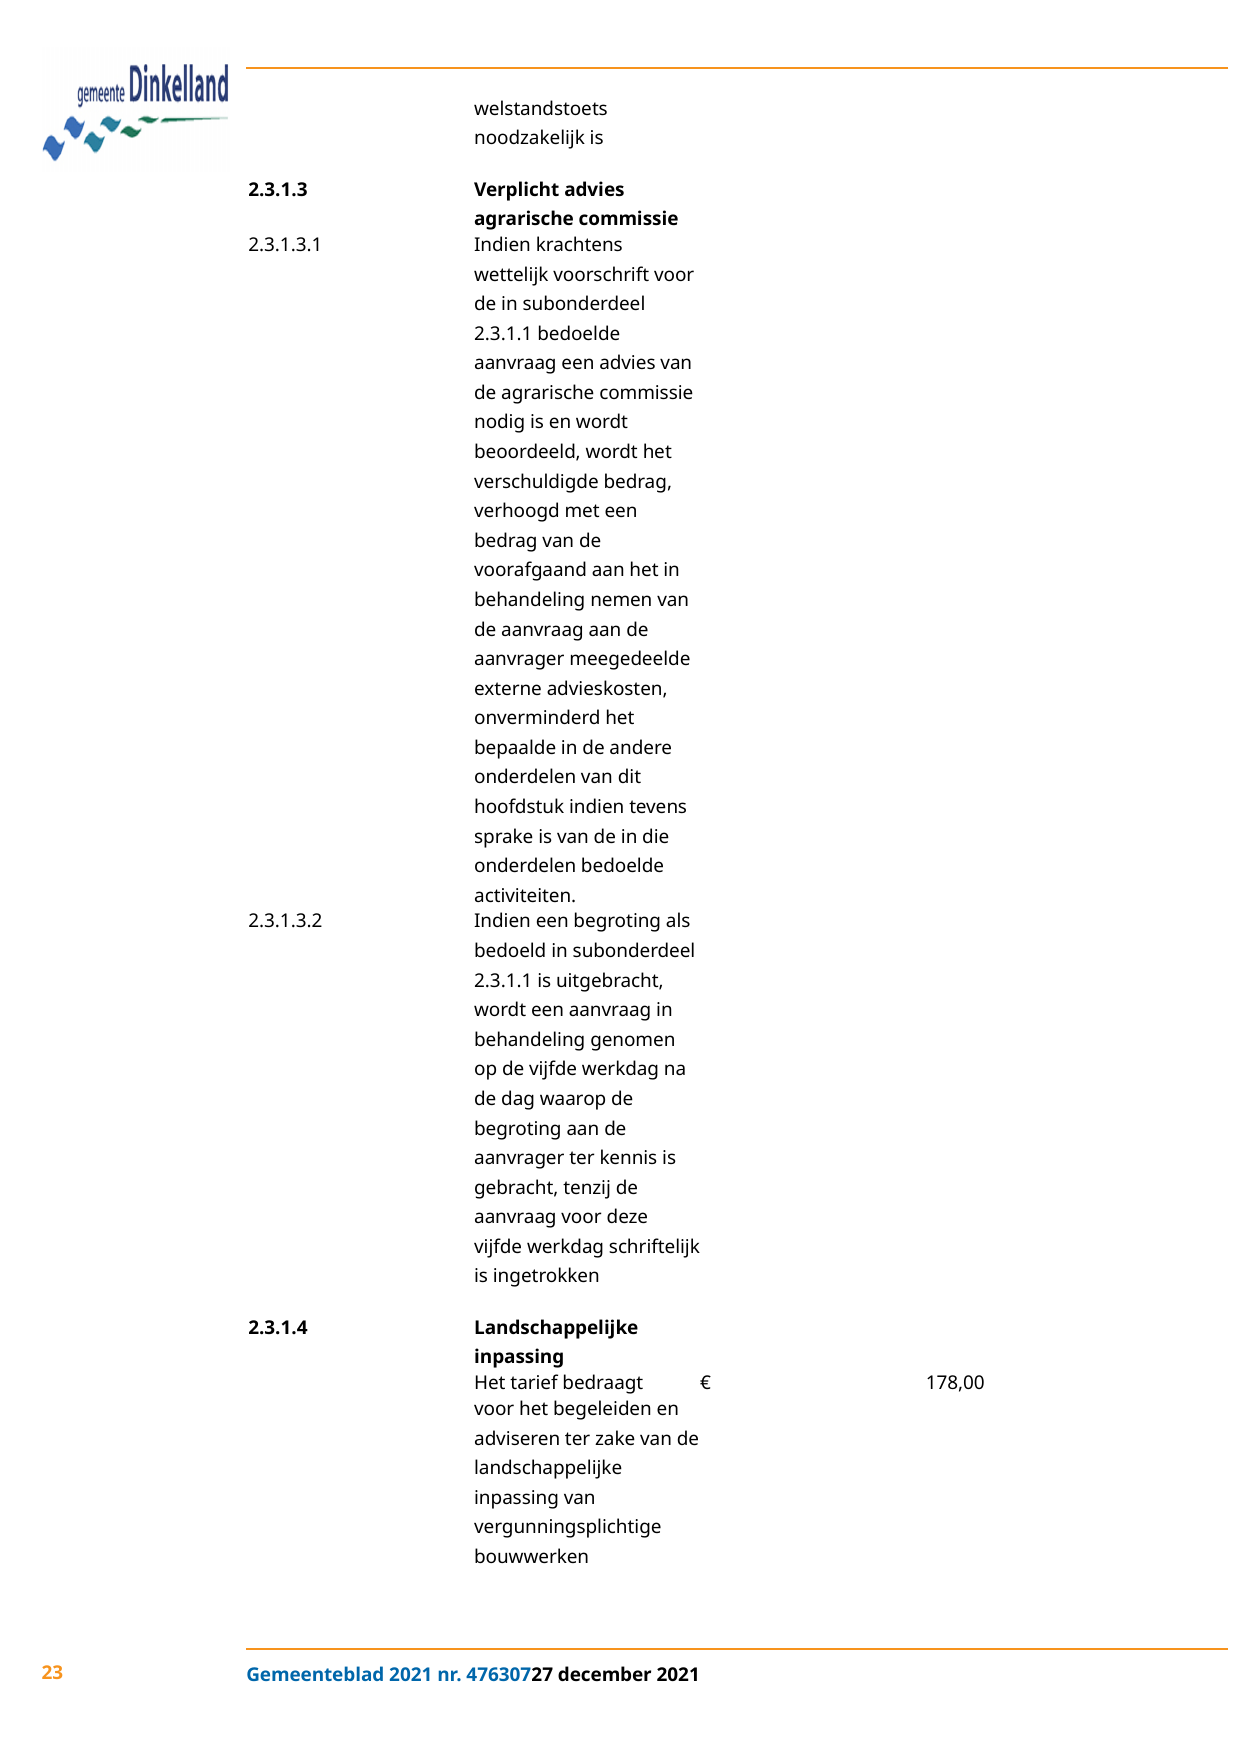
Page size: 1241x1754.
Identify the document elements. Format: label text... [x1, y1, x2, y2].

table_cell [700, 1395, 926, 1569]
table_cell [700, 231, 926, 908]
table_cell [700, 95, 926, 150]
table_cell [700, 908, 926, 1288]
table_cell [248, 1395, 474, 1569]
table_cell [926, 231, 1152, 908]
table_cell € [700, 1370, 926, 1395]
table_cell [926, 908, 1152, 1288]
picture [41, 47, 231, 172]
table_cell 2.3.1.4 [248, 1314, 474, 1369]
table_cell 2.3.1.3.1 [248, 231, 474, 908]
table_cell [700, 150, 926, 176]
table_cell Indien een begroting als bedoeld in subonderdeel 2.3.1.1 is uitgebracht, wordt een aanvraag in behandeling genomen op de vijfde werkdag na de dag waarop de begroting aan de aanvrager ter kennis is gebracht, tenzij de aanvraag voor deze vijfde werkdag schriftelijk is ingetrokken [474, 908, 700, 1288]
table_cell [248, 1370, 474, 1395]
table_cell voor het begeleiden en adviseren ter zake van de landschappelijke inpassing van vergunningsplichtige bouwwerken [474, 1395, 700, 1569]
table_cell [248, 95, 474, 150]
table_cell [248, 1289, 474, 1314]
table_cell [700, 1314, 926, 1369]
table_cell 178,00 [926, 1370, 1152, 1395]
table_cell [926, 1289, 1152, 1314]
table_cell Landschappelijke inpassing [474, 1314, 700, 1369]
table_cell Het tarief bedraagt [474, 1370, 700, 1395]
table_cell [926, 176, 1152, 231]
table_cell [926, 1314, 1152, 1369]
table_cell Verplicht advies agrarische commissie [474, 176, 700, 231]
table_cell [474, 150, 700, 176]
table_cell Indien krachtens wettelijk voorschrift voor de in subonderdeel 2.3.1.1 bedoelde aanvraag een advies van de agrarische commissie nodig is en wordt beoordeeld, wordt het verschuldigde bedrag, verhoogd met een bedrag van de voorafgaand aan het in behandeling nemen van de aanvraag aan de aanvrager meegedeelde externe advieskosten, onverminderd het bepaalde in de andere onderdelen van dit hoofdstuk indien tevens sprake is van de in die onderdelen bedoelde activiteiten. [474, 231, 700, 908]
table_cell [926, 1395, 1152, 1569]
table_cell [474, 1289, 700, 1314]
table_cell 2.3.1.3 [248, 176, 474, 231]
table_cell welstandstoets noodzakelijk is [474, 95, 700, 150]
table_cell [926, 1569, 1152, 1594]
table_cell [700, 1569, 926, 1594]
table_cell [248, 150, 474, 176]
table_cell [248, 1569, 474, 1594]
table_cell [700, 176, 926, 231]
table_cell [926, 150, 1152, 176]
table_cell [474, 1569, 700, 1594]
table_cell [700, 1289, 926, 1314]
table_cell [926, 95, 1152, 150]
table_cell 2.3.1.3.2 [248, 908, 474, 1288]
